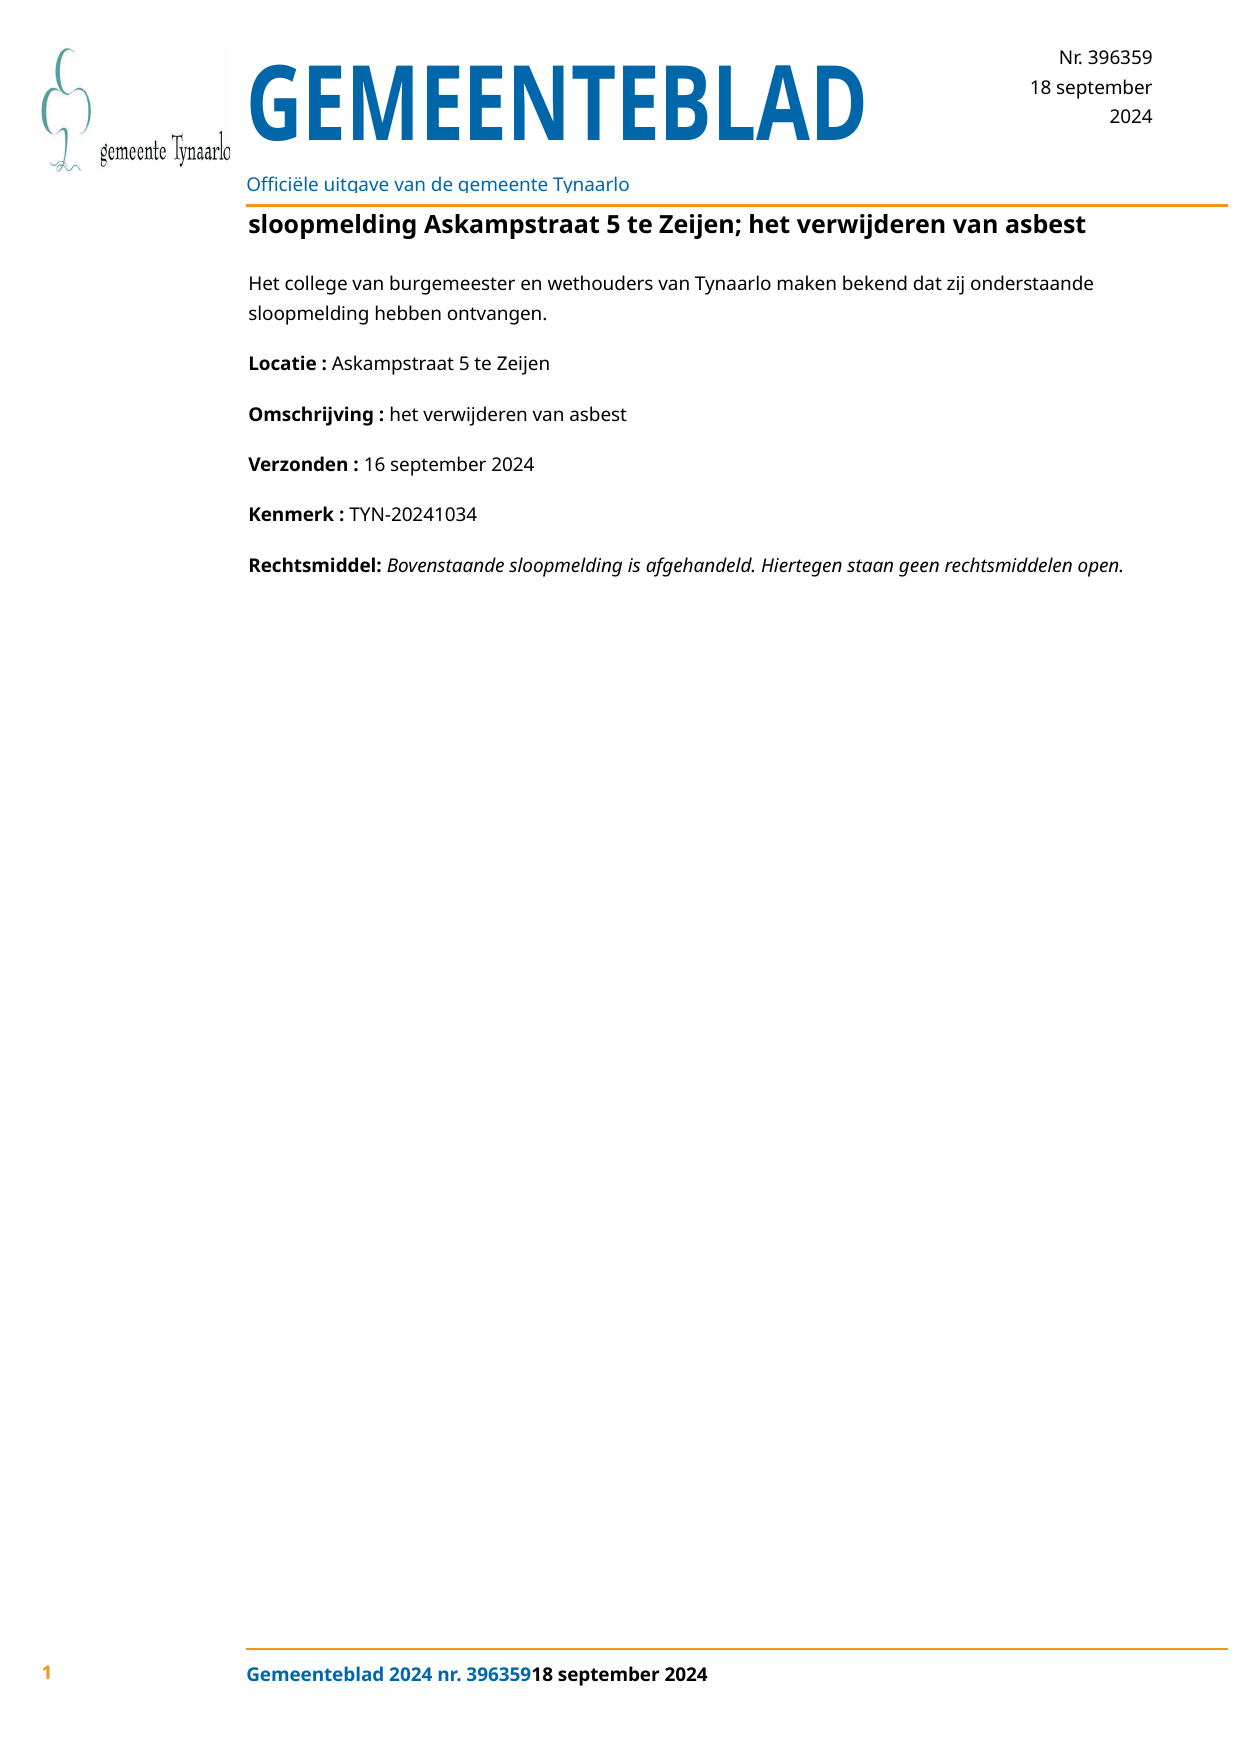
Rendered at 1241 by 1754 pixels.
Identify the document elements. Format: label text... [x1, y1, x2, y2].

text sloopmelding Askampstraat 5 te Zeijen; het verwijderen van asbest [248, 207, 1152, 241]
text Verzonden : 16 september 2024 [248, 451, 1152, 477]
text Kenmerk : TYN-20241034 [248, 502, 1152, 527]
picture [41, 47, 231, 172]
text Het college van burgemeester en wethouders van Tynaarlo maken bekend dat zij onderstaande sloopmelding hebben ontvangen. [248, 270, 1152, 326]
text Omschrijving : het verwijderen van asbest [248, 401, 1152, 426]
text Locatie : Askampstraat 5 te Zeijen [248, 350, 1152, 376]
text Rechtsmiddel: Bovenstaande sloopmelding is afgehandeld. Hiertegen staan geen rechtsmiddelen open. [248, 552, 1152, 578]
